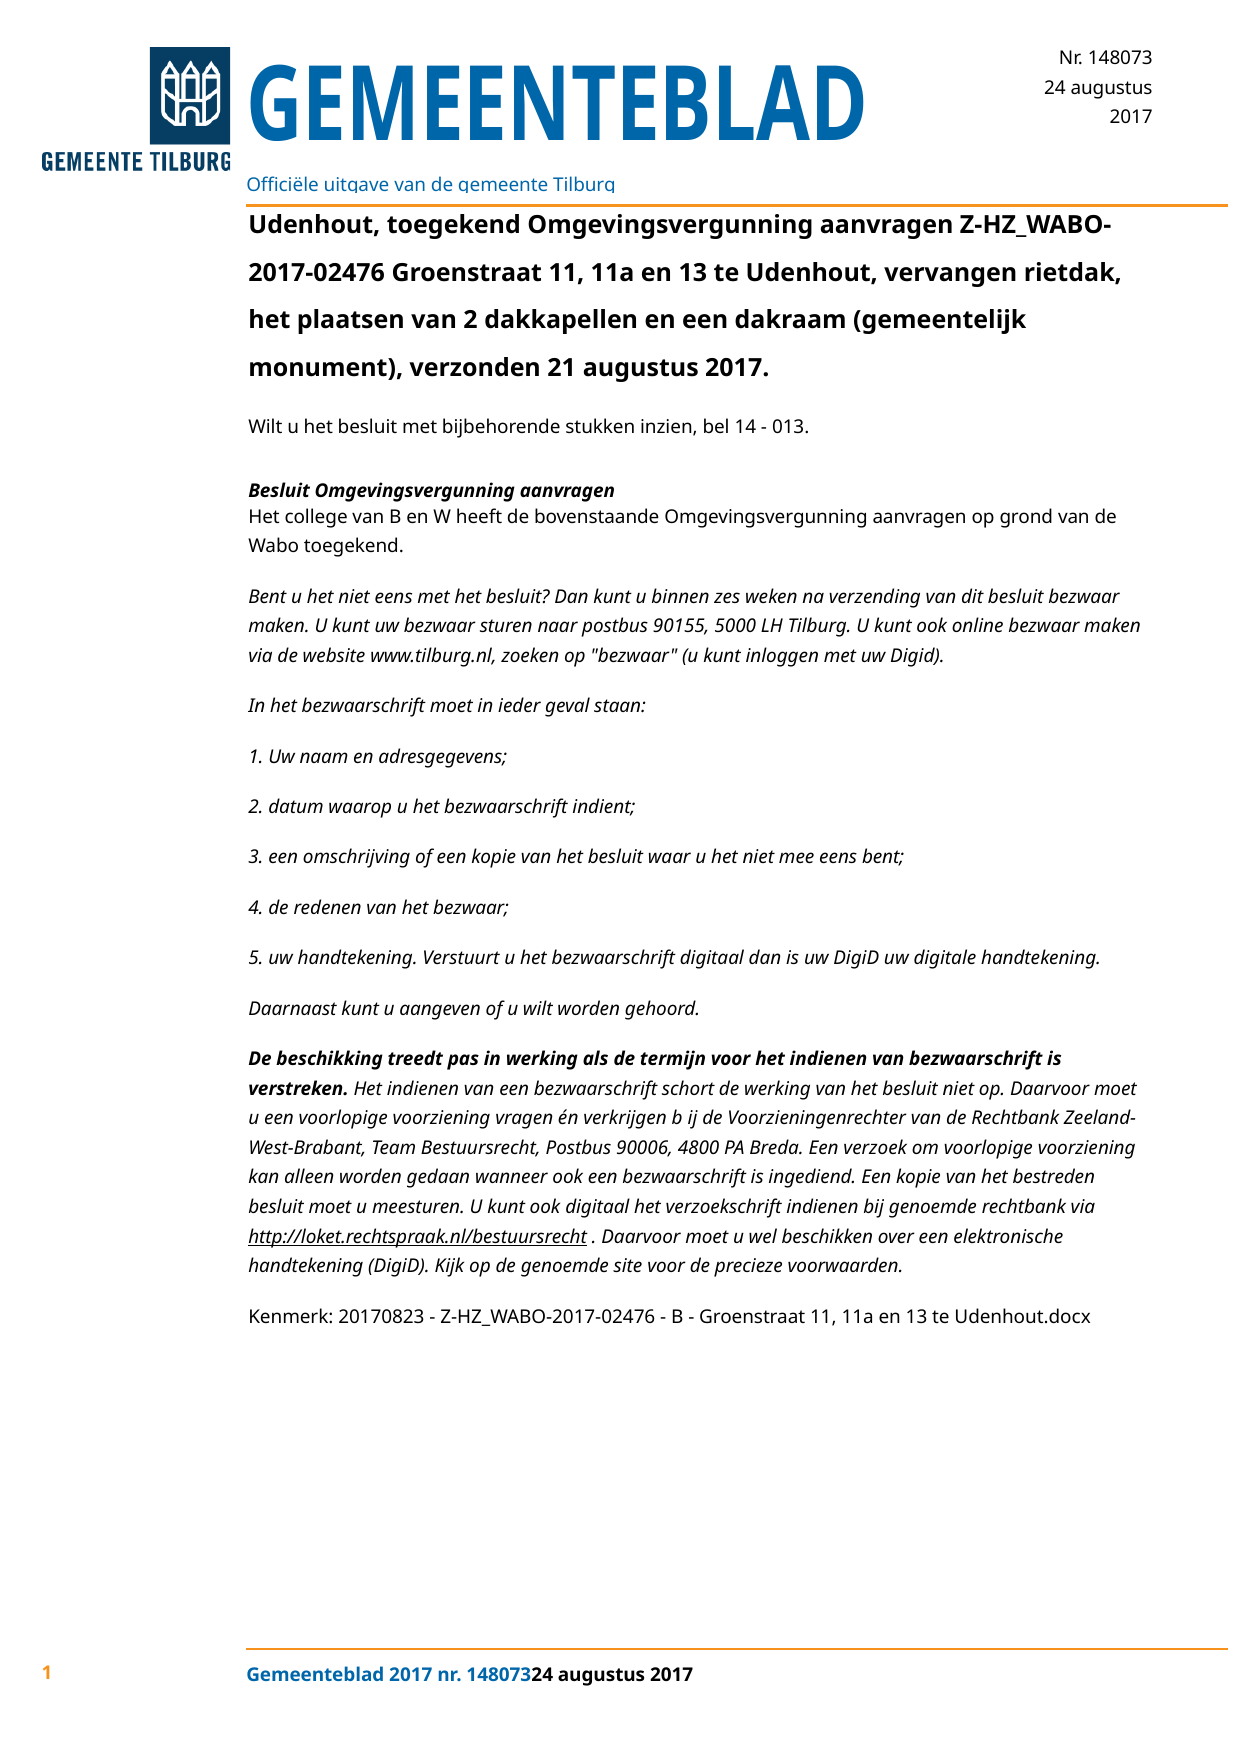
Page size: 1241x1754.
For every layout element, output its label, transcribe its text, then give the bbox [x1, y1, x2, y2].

text Daarnaast kunt u aangeven of u wilt worden gehoord. [248, 995, 1152, 1021]
text Besluit Omgevingsvergunning aanvragen [248, 477, 1152, 503]
text 5. uw handtekening. Verstuurt u het bezwaarschrift digitaal dan is uw DigiD uw digitale handtekening. [248, 944, 1152, 970]
picture [41, 47, 231, 172]
text Udenhout, toegekend Omgevingsvergunning aanvragen Z-HZ_WABO-2017-02476 Groenstraat 11, 11a en 13 te Udenhout, vervangen rietdak, het plaatsen van 2 dakkapellen en een dakraam (gemeentelijk monument), verzonden 21 augustus 2017. [248, 207, 1152, 384]
text 1. Uw naam en adresgegevens; [248, 743, 1152, 768]
text 3. een omschrijving of een kopie van het besluit waar u het niet mee eens bent; [248, 844, 1152, 869]
text In het bezwaarschrift moet in ieder geval staan: [248, 692, 1152, 718]
text Wilt u het besluit met bijbehorende stukken inzien, bel 14 - 013. [248, 413, 1152, 439]
text 4. de redenen van het bezwaar; [248, 894, 1152, 920]
text De beschikking treedt pas in werking als de termijn voor het indienen van bezwaarschrift is verstreken. Het indienen van een bezwaarschrift schort de werking van het besluit niet op. Daarvoor moet u een voorlopige voorziening vragen én verkrijgen b ij de Voorzieningenrechter van de Rechtbank Zeeland-West-Brabant, Team Bestuursrecht, Postbus 90006, 4800 PA Breda. Een verzoek om voorlopige voorziening kan alleen worden gedaan wanneer ook een bezwaarschrift is ingediend. Een kopie van het bestreden besluit moet u meesturen. U kunt ook digitaal het verzoekschrift indienen bij genoemde rechtbank via http://loket.rechtspraak.nl/bestuursrecht . Daarvoor moet u wel beschikken over een elektronische handtekening (DigiD). Kijk op de genoemde site voor de precieze voorwaarden. [248, 1045, 1152, 1278]
text Kenmerk: 20170823 - Z-HZ_WABO-2017-02476 - B - Groenstraat 11, 11a en 13 te Udenhout.docx [248, 1303, 1152, 1328]
text 2. datum waarop u het bezwaarschrift indient; [248, 793, 1152, 819]
text Het college van B en W heeft de bovenstaande Omgevingsvergunning aanvragen op grond van de Wabo toegekend. [248, 503, 1152, 558]
text Bent u het niet eens met het besluit? Dan kunt u binnen zes weken na verzending van dit besluit bezwaar maken. U kunt uw bezwaar sturen naar postbus 90155, 5000 LH Tilburg. U kunt ook online bezwaar maken via de website www.tilburg.nl, zoeken op "bezwaar" (u kunt inloggen met uw Digid). [248, 583, 1152, 668]
